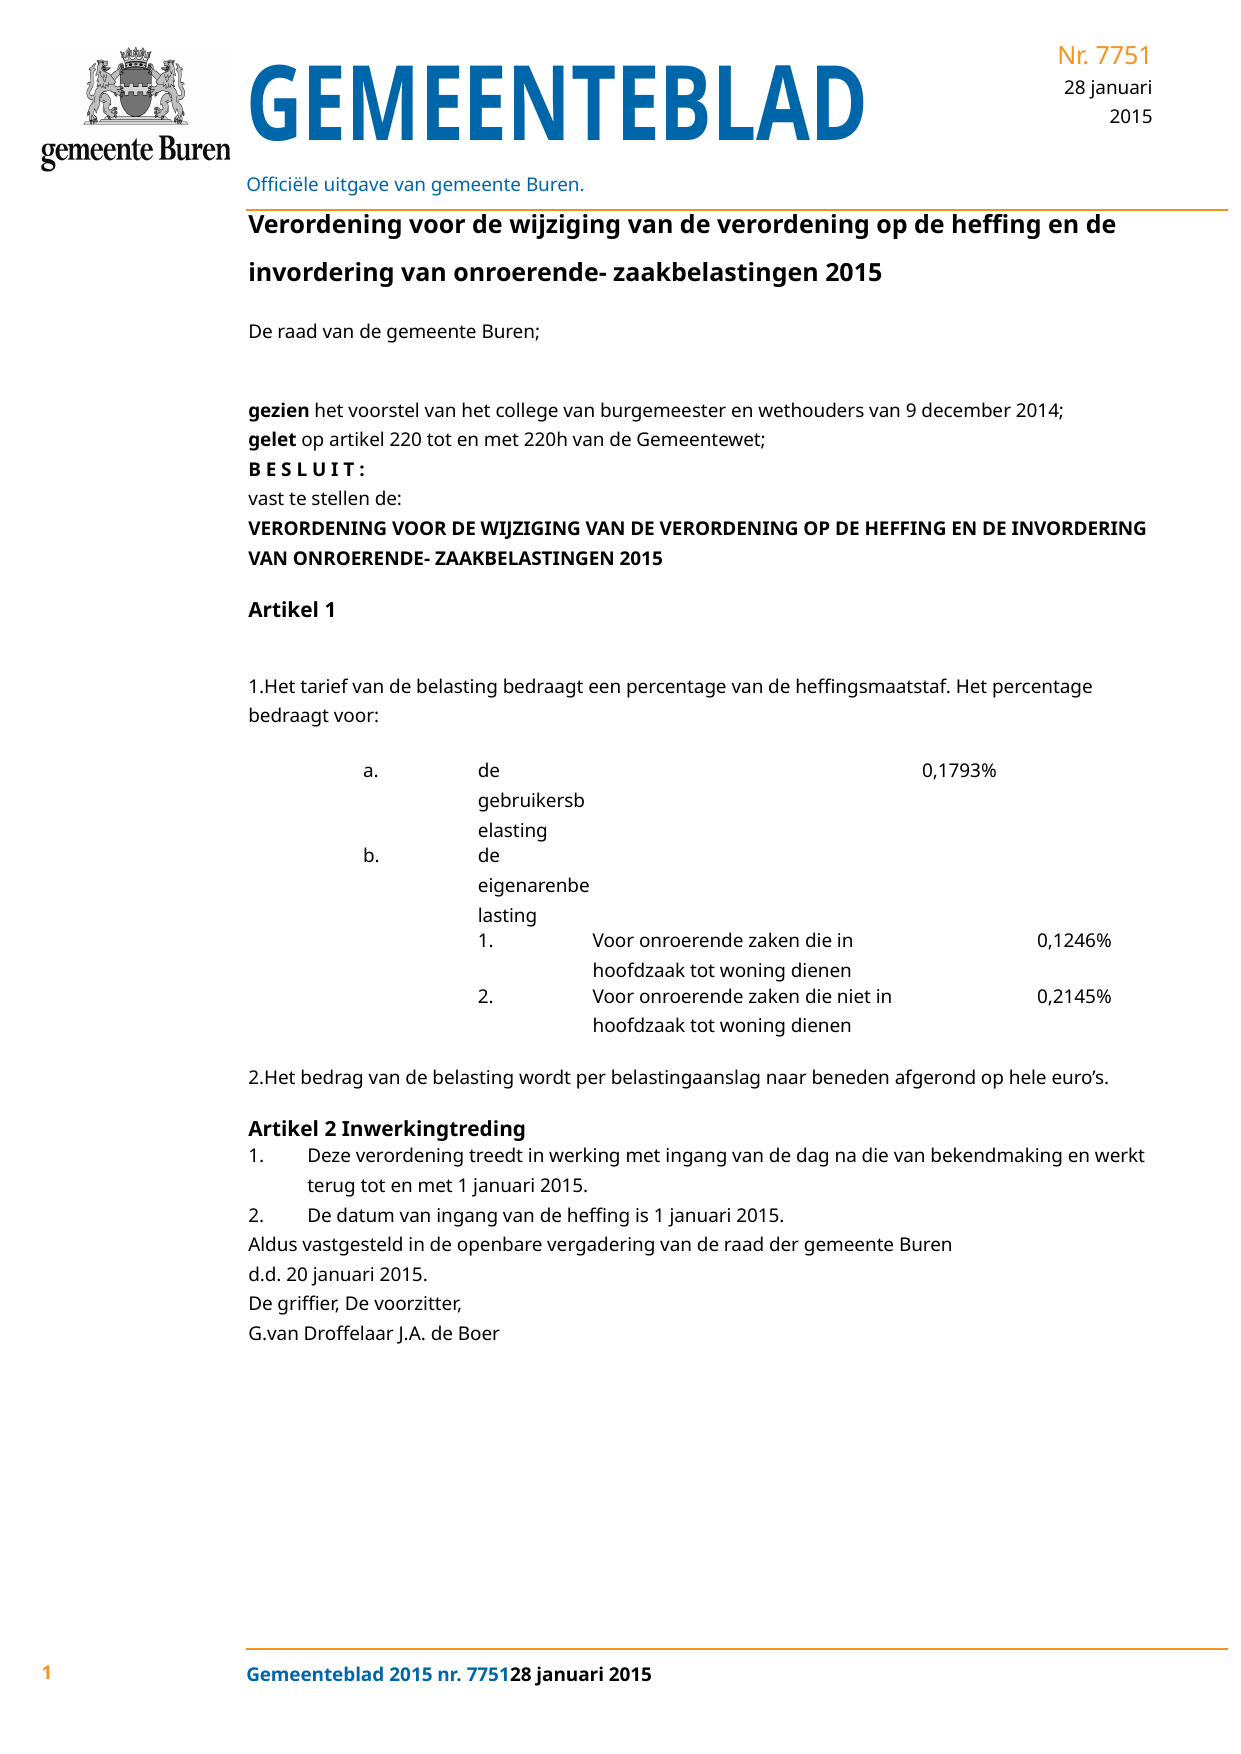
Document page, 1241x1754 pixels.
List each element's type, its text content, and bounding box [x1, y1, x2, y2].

table_header [248, 758, 363, 843]
text De raad van de gemeente Buren; [248, 318, 1152, 344]
table_cell [593, 843, 922, 927]
table_cell 0,1246% [1037, 928, 1152, 983]
table_cell Voor onroerende zaken die niet in hoofdzaak tot woning dienen [593, 983, 922, 1038]
table_cell [248, 843, 363, 927]
table_cell [922, 843, 1037, 927]
text 1.Het tarief van de belasting bedraagt een percentage van de heffingsmaatstaf. Het percentage bedraagt voor: [248, 673, 1152, 728]
text d.d. 20 januari 2015. [248, 1261, 1152, 1287]
table_cell 1. [478, 928, 592, 983]
table_cell Voor onroerende zaken die in hoofdzaak tot woning dienen [593, 928, 922, 983]
table_cell b. [363, 843, 478, 927]
table_cell 2. [478, 983, 592, 1038]
text De griffier, De voorzitter, [248, 1291, 1152, 1316]
text Artikel 1 [248, 595, 1152, 623]
text VERORDENING VOOR DE WIJZIGING VAN DE VERORDENING OP DE HEFFING EN DE INVORDERING VAN ONROERENDE- ZAAKBELASTINGEN 2015 [248, 515, 1152, 570]
table_cell [922, 983, 1037, 1038]
table_cell de eigenarenbelasting [478, 843, 592, 927]
text Artikel 2 Inwerkingtreding [248, 1114, 1152, 1143]
table_cell [922, 928, 1037, 983]
table_cell [363, 928, 478, 983]
text gelet op artikel 220 tot en met 220h van de Gemeentewet; [248, 426, 1152, 452]
table_cell [248, 928, 363, 983]
text B E S L U I T : [248, 456, 1152, 482]
picture [41, 47, 231, 172]
list De datum van ingang van de heffing is 1 januari 2015. [248, 1202, 1152, 1228]
table_header [593, 758, 922, 843]
text 2.Het bedrag van de belasting wordt per belastingaanslag naar beneden afgerond op hele euro’s. [248, 1064, 1152, 1089]
table_header de gebruikersbelasting [478, 758, 592, 843]
table_cell [363, 983, 478, 1038]
table_cell 0,2145% [1037, 983, 1152, 1038]
text Aldus vastgesteld in de openbare vergadering van de raad der gemeente Buren [248, 1231, 1152, 1257]
text G.van Droffelaar J.A. de Boer [248, 1320, 1152, 1346]
list Deze verordening treedt in werking met ingang van de dag na die van bekendmaking en werkt terug tot en met 1 januari 2015. [248, 1143, 1152, 1198]
table_header 0,1793% [922, 758, 1037, 843]
text gezien het voorstel van het college van burgemeester en wethouders van 9 december 2014; [248, 397, 1152, 422]
table_cell [248, 983, 363, 1038]
table_header a. [363, 758, 478, 843]
text vast te stellen de: [248, 486, 1152, 511]
text Verordening voor de wijziging van de verordening op de heffing en de invordering van onroerende- zaakbelastingen 2015 [248, 211, 1152, 288]
